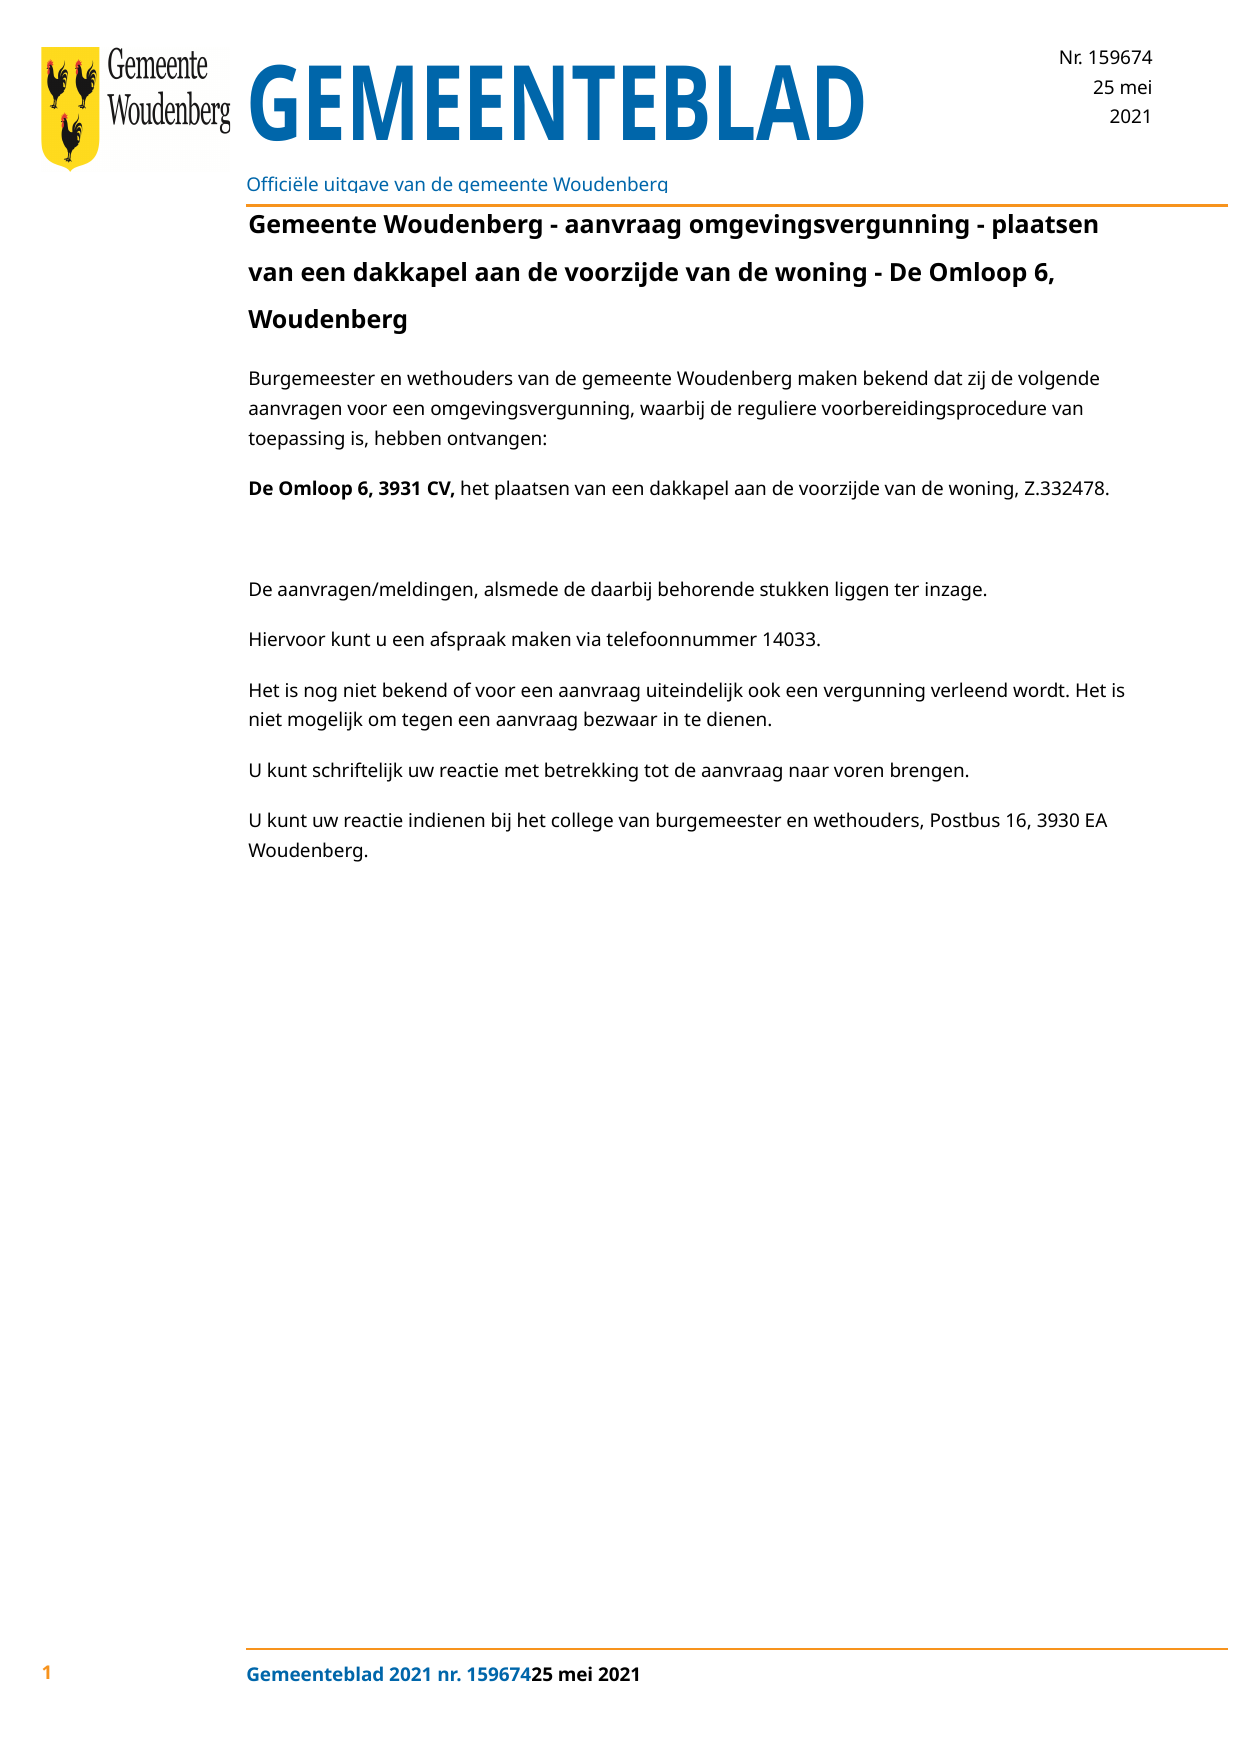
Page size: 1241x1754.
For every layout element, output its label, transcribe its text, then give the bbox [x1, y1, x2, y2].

text U kunt schriftelijk uw reactie met betrekking tot de aanvraag naar voren brengen. [248, 757, 1152, 782]
text Gemeente Woudenberg - aanvraag omgevingsvergunning - plaatsen van een dakkapel aan de voorzijde van de woning - De Omloop 6, Woudenberg [248, 207, 1152, 336]
text U kunt uw reactie indienen bij het college van burgemeester en wethouders, Postbus 16, 3930 EA Woudenberg. [248, 807, 1152, 862]
text Burgemeester en wethouders van de gemeente Woudenberg maken bekend dat zij de volgende aanvragen voor een omgevingsvergunning, waarbij de reguliere voorbereidingsprocedure van toepassing is, hebben ontvangen: [248, 366, 1152, 450]
text De aanvragen/meldingen, alsmede de daarbij behorende stukken liggen ter inzage. [248, 576, 1152, 602]
text De Omloop 6, 3931 CV, het plaatsen van een dakkapel aan de voorzijde van de woning, Z.332478. [248, 475, 1152, 501]
text Hiervoor kunt u een afspraak maken via telefoonnummer 14033. [248, 626, 1152, 652]
text Het is nog niet bekend of voor een aanvraag uiteindelijk ook een vergunning verleend wordt. Het is niet mogelijk om tegen een aanvraag bezwaar in te dienen. [248, 677, 1152, 732]
picture [41, 47, 231, 172]
